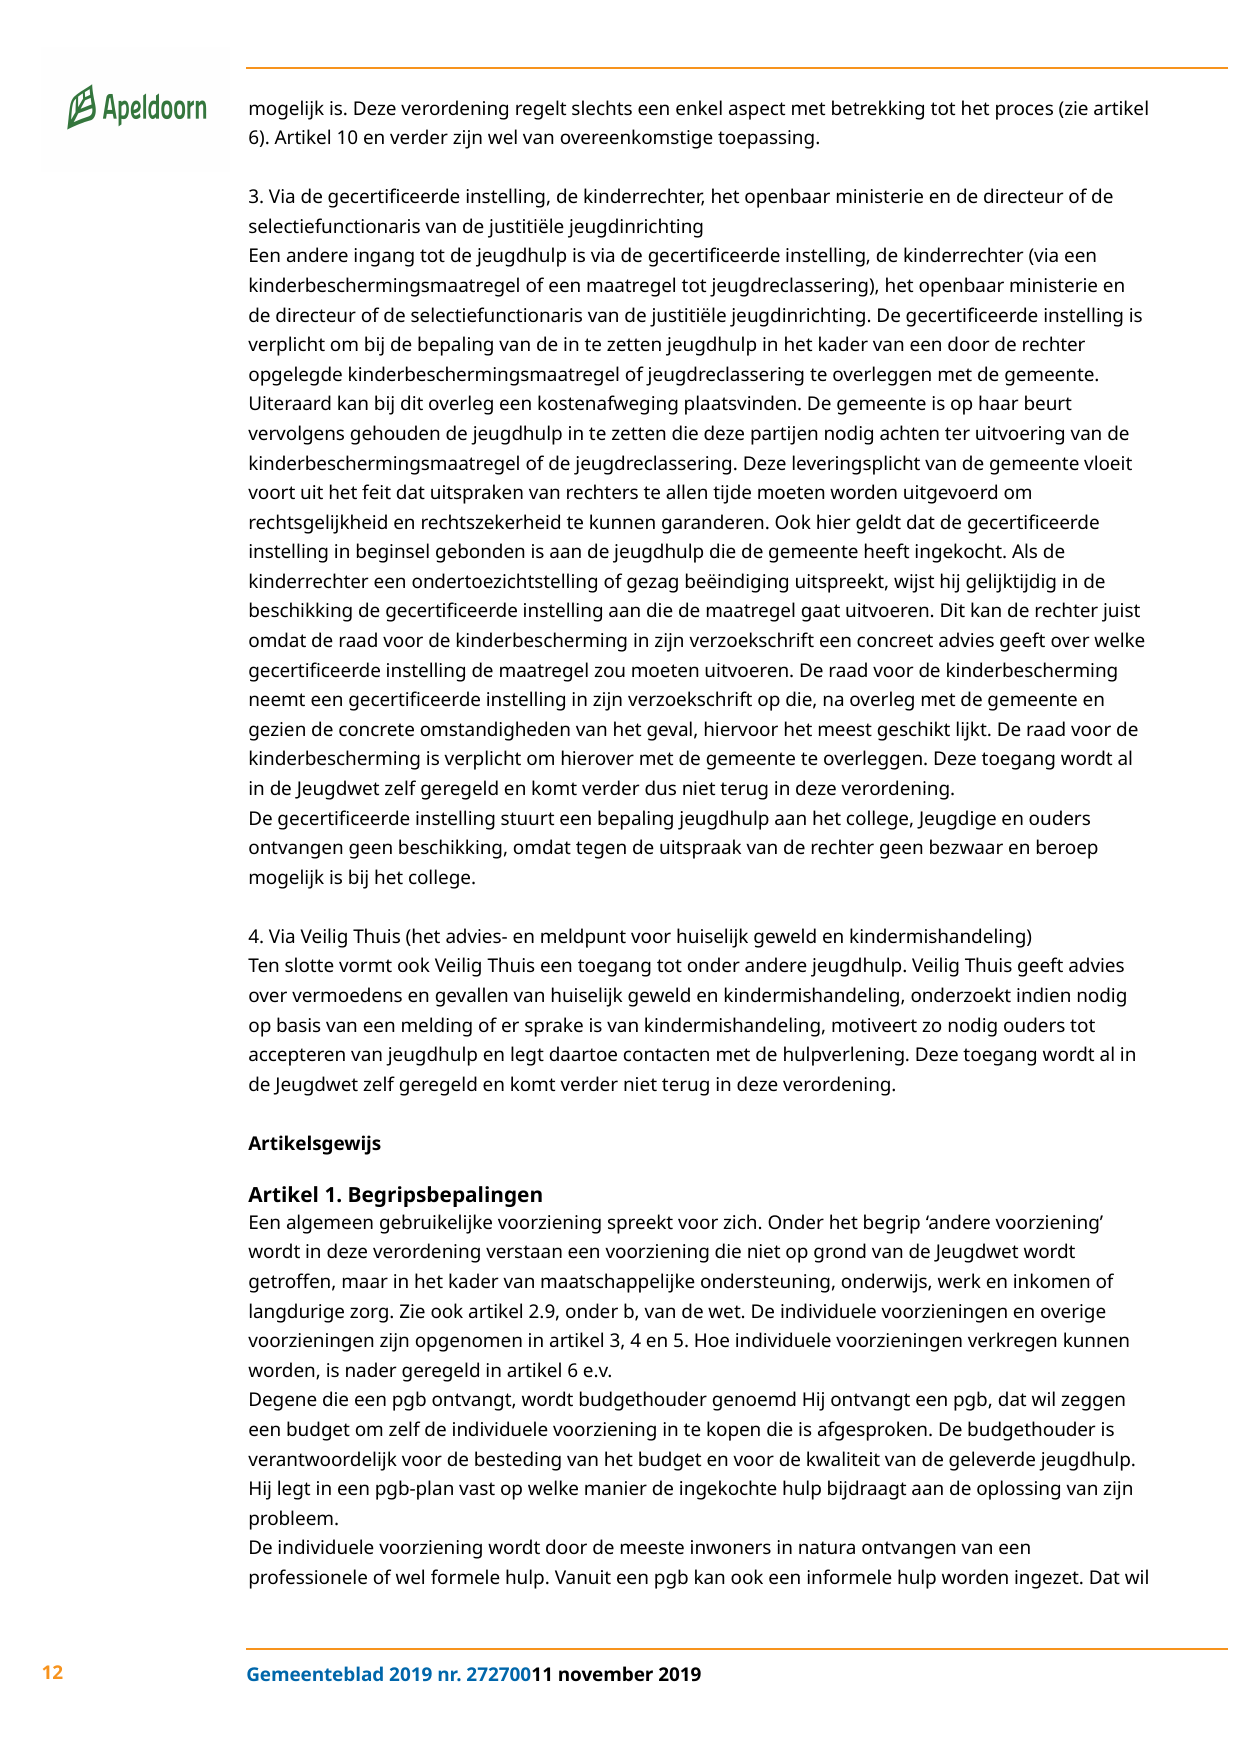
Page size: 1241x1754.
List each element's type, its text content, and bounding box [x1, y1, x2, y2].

text 3. Via de gecertificeerde instelling, de kinderrechter, het openbaar ministerie en de directeur of de selectiefunctionaris van de justitiële jeugdinrichting [248, 183, 1152, 239]
text Artikel 1. Begripsbepalingen [248, 1181, 1152, 1209]
text Ten slotte vormt ook Veilig Thuis een toegang tot onder andere jeugdhulp. Veilig Thuis geeft advies over vermoedens en gevallen van huiselijk geweld en kindermishandeling, onderzoekt indien nodig op basis van een melding of er sprake is van kindermishandeling, motiveert zo nodig ouders tot accepteren van jeugdhulp en legt daartoe contacten met de hulpverlening. Deze toegang wordt al in de Jeugdwet zelf geregeld en komt verder niet terug in deze verordening. [248, 953, 1152, 1097]
text Een andere ingang tot de jeugdhulp is via de gecertificeerde instelling, de kinderrechter (via een kinderbeschermingsmaatregel of een maatregel tot jeugdreclassering), het openbaar ministerie en de directeur of de selectiefunctionaris van de justitiële jeugdinrichting. De gecertificeerde instelling is verplicht om bij de bepaling van de in te zetten jeugdhulp in het kader van een door de rechter opgelegde kinderbeschermingsmaatregel of jeugdreclassering te overleggen met de gemeente. Uiteraard kan bij dit overleg een kostenafweging plaatsvinden. De gemeente is op haar beurt vervolgens gehouden de jeugdhulp in te zetten die deze partijen nodig achten ter uitvoering van de kinderbeschermingsmaatregel of de jeugdreclassering. Deze leveringsplicht van de gemeente vloeit voort uit het feit dat uitspraken van rechters te allen tijde moeten worden uitgevoerd om rechtsgelijkheid en rechtszekerheid te kunnen garanderen. Ook hier geldt dat de gecertificeerde instelling in beginsel gebonden is aan de jeugdhulp die de gemeente heeft ingekocht. Als de kinderrechter een ondertoezichtstelling of gezag beëindiging uitspreekt, wijst hij gelijktijdig in de beschikking de gecertificeerde instelling aan die de maatregel gaat uitvoeren. Dit kan de rechter juist omdat de raad voor de kinderbescherming in zijn verzoekschrift een concreet advies geeft over welke gecertificeerde instelling de maatregel zou moeten uitvoeren. De raad voor de kinderbescherming neemt een gecertificeerde instelling in zijn verzoekschrift op die, na overleg met de gemeente en gezien de concrete omstandigheden van het geval, hiervoor het meest geschikt lijkt. De raad voor de kinderbescherming is verplicht om hierover met de gemeente te overleggen. Deze toegang wordt al in de Jeugdwet zelf geregeld en komt verder dus niet terug in deze verordening. [248, 243, 1152, 801]
text Degene die een pgb ontvangt, wordt budgethouder genoemd Hij ontvangt een pgb, dat wil zeggen een budget om zelf de individuele voorziening in te kopen die is afgesproken. De budgethouder is verantwoordelijk voor de besteding van het budget en voor de kwaliteit van de geleverde jeugdhulp. Hij legt in een pgb-plan vast op welke manier de ingekochte hulp bijdraagt aan de oplossing van zijn probleem. [248, 1387, 1152, 1531]
picture [41, 47, 231, 172]
text De gecertificeerde instelling stuurt een bepaling jeugdhulp aan het college, Jeugdige en ouders ontvangen geen beschikking, omdat tegen de uitspraak van de rechter geen bezwaar en beroep mogelijk is bij het college. [248, 805, 1152, 890]
text Artikelsgewijs [248, 1130, 1152, 1156]
text De individuele voorziening wordt door de meeste inwoners in natura ontvangen van een professionele of wel formele hulp. Vanuit een pgb kan ook een informele hulp worden ingezet. Dat wil [248, 1534, 1152, 1590]
text 4. Via Veilig Thuis (het advies- en meldpunt voor huiselijk geweld en kindermishandeling) [248, 923, 1152, 949]
text mogelijk is. Deze verordening regelt slechts een enkel aspect met betrekking tot het proces (zie artikel 6). Artikel 10 en verder zijn wel van overeenkomstige toepassing. [248, 95, 1152, 150]
text Een algemeen gebruikelijke voorziening spreekt voor zich. Onder het begrip ‘andere voorziening’ wordt in deze verordening verstaan een voorziening die niet op grond van de Jeugdwet wordt getroffen, maar in het kader van maatschappelijke ondersteuning, onderwijs, werk en inkomen of langdurige zorg. Zie ook artikel 2.9, onder b, van de wet. De individuele voorzieningen en overige voorzieningen zijn opgenomen in artikel 3, 4 en 5. Hoe individuele voorzieningen verkregen kunnen worden, is nader geregeld in artikel 6 e.v. [248, 1209, 1152, 1383]
